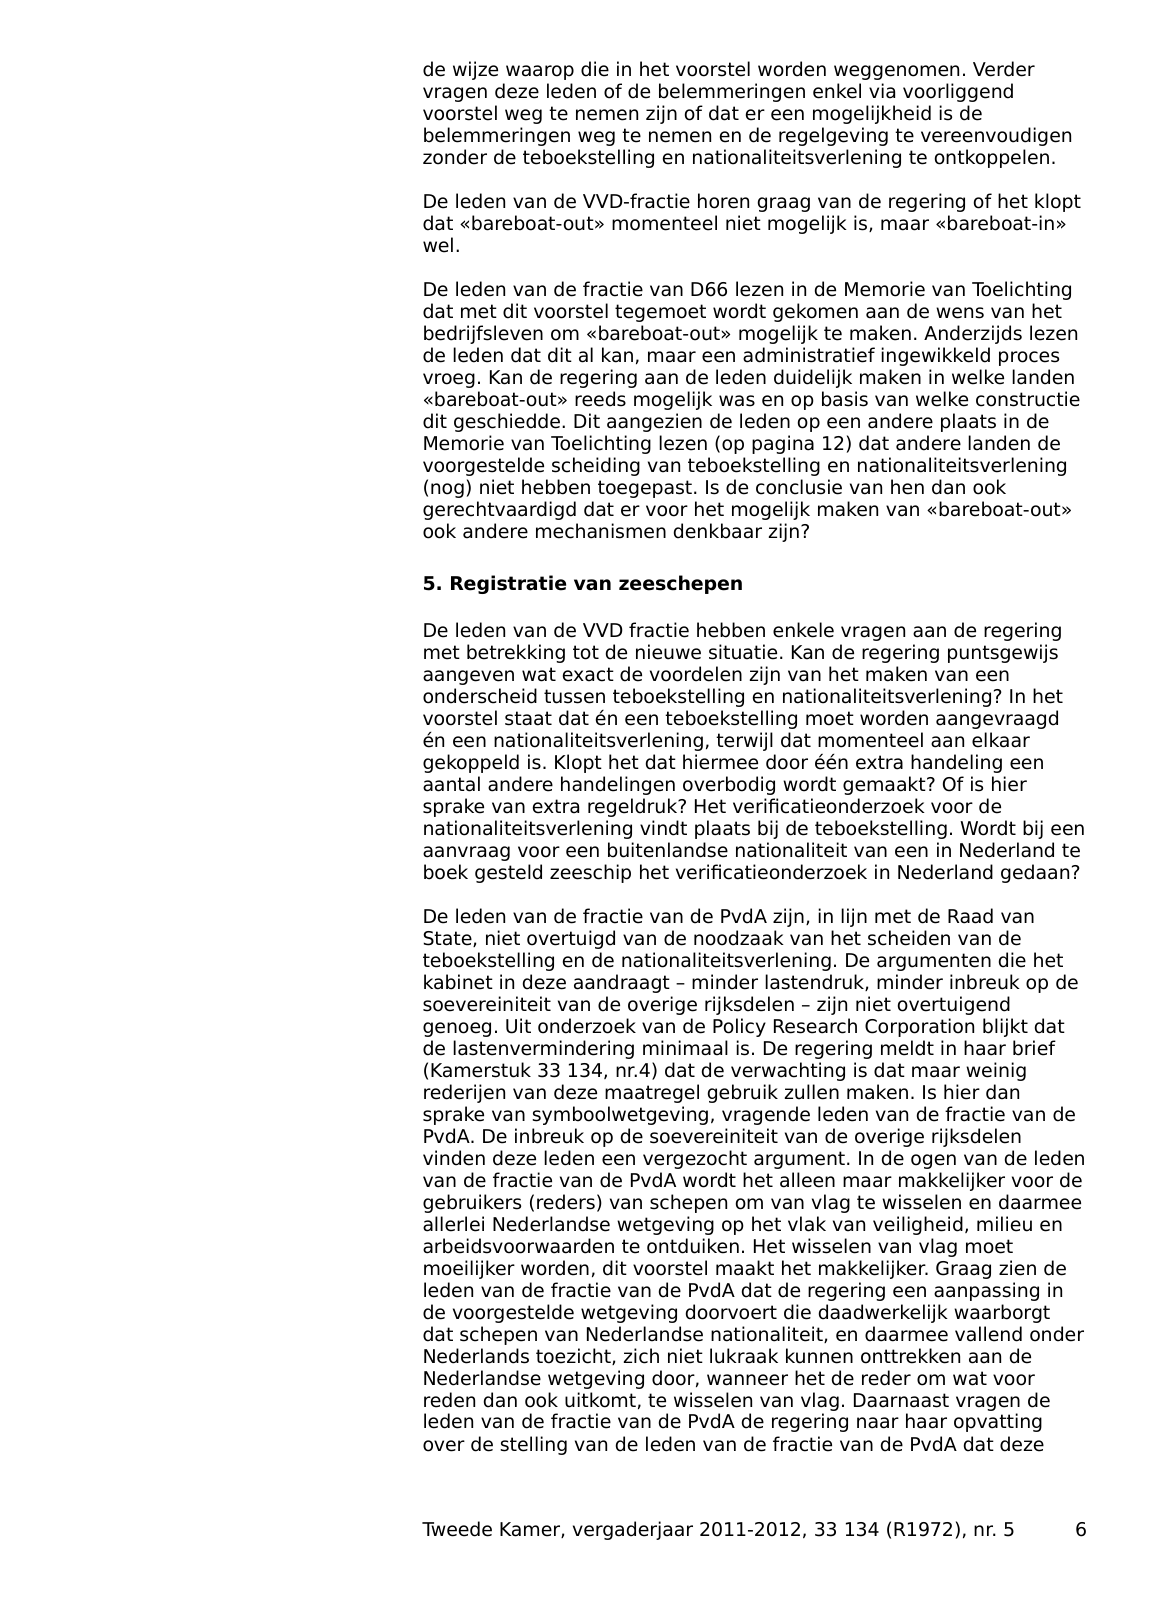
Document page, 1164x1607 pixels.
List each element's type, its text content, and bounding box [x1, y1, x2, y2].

text De leden van de VVD fractie hebben enkele vragen aan de regering met betrekking tot de nieuwe situatie. Kan de regering puntsgewijs aangeven wat exact de voordelen zijn van het maken van een onderscheid tussen teboekstelling en nationaliteitsverlening? In het voorstel staat dat én een teboekstelling moet worden aangevraagd én een nationaliteitsverlening, terwijl dat momenteel aan elkaar gekoppeld is. Klopt het dat hiermee door één extra handeling een aantal andere handelingen overbodig wordt gemaakt? Of is hier sprake van extra regeldruk? Het verificatieonderzoek voor de nationaliteitsverlening vindt plaats bij de teboekstelling. Wordt bij een aanvraag voor een buitenlandse nationaliteit van een in Nederland te boek gesteld zeeschip het verificatieonderzoek in Nederland gedaan? [422, 620, 1087, 884]
text De leden van de VVD-fractie horen graag van de regering of het klopt dat «bareboat-out» momenteel niet mogelijk is, maar «bareboat-in» wel. [422, 191, 1087, 257]
text de wijze waarop die in het voorstel worden weggenomen. Verder vragen deze leden of de belemmeringen enkel via voorliggend voorstel weg te nemen zijn of dat er een mogelijkheid is de belemmeringen weg te nemen en de regelgeving te vereenvoudigen zonder de teboekstelling en nationaliteitsverlening te ontkoppelen. [422, 59, 1087, 169]
subtitle 5. Registratie van zeeschepen [422, 573, 1087, 595]
text De leden van de fractie van de PvdA zijn, in lijn met de Raad van State, niet overtuigd van de noodzaak van het scheiden van de teboekstelling en de nationaliteitsverlening. De argumenten die het kabinet in deze aandraagt – minder lastendruk, minder inbreuk op de soevereiniteit van de overige rijksdelen – zijn niet overtuigend genoeg. Uit onderzoek van de Policy Research Corporation blijkt dat de lastenvermindering minimaal is. De regering meldt in haar brief (Kamerstuk 33 134, nr.4) dat de verwachting is dat maar weinig rederijen van deze maatregel gebruik zullen maken. Is hier dan sprake van symboolwetgeving, vragende leden van de fractie van de PvdA. De inbreuk op de soevereiniteit van de overige rijksdelen vinden deze leden een vergezocht argument. In de ogen van de leden van de fractie van de PvdA wordt het alleen maar makkelijker voor de gebruikers (reders) van schepen om van vlag te wisselen en daarmee allerlei Nederlandse wetgeving op het vlak van veiligheid, milieu en arbeidsvoorwaarden te ontduiken. Het wisselen van vlag moet moeilijker worden, dit voorstel maakt het makkelijker. Graag zien de leden van de fractie van de PvdA dat de regering een aanpassing in de voorgestelde wetgeving doorvoert die daadwerkelijk waarborgt dat schepen van Nederlandse nationaliteit, en daarmee vallend onder Nederlands toezicht, zich niet lukraak kunnen onttrekken aan de Nederlandse wetgeving door, wanneer het de reder om wat voor reden dan ook uitkomt, te wisselen van vlag. Daarnaast vragen de leden van de fractie van de PvdA de regering naar haar opvatting over de stelling van de leden van de fractie van de PvdA dat deze [422, 906, 1087, 1455]
text De leden van de fractie van D66 lezen in de Memorie van Toelichting dat met dit voorstel tegemoet wordt gekomen aan de wens van het bedrijfsleven om «bareboat-out» mogelijk te maken. Anderzijds lezen de leden dat dit al kan, maar een administratief ingewikkeld proces vroeg. Kan de regering aan de leden duidelijk maken in welke landen «bareboat-out» reeds mogelijk was en op basis van welke constructie dit geschiedde. Dit aangezien de leden op een andere plaats in de Memorie van Toelichting lezen (op pagina 12) dat andere landen de voorgestelde scheiding van teboekstelling en nationaliteitsverlening (nog) niet hebben toegepast. Is de conclusie van hen dan ook gerechtvaardigd dat er voor het mogelijk maken van «bareboat-out» ook andere mechanismen denkbaar zijn? [422, 279, 1087, 543]
